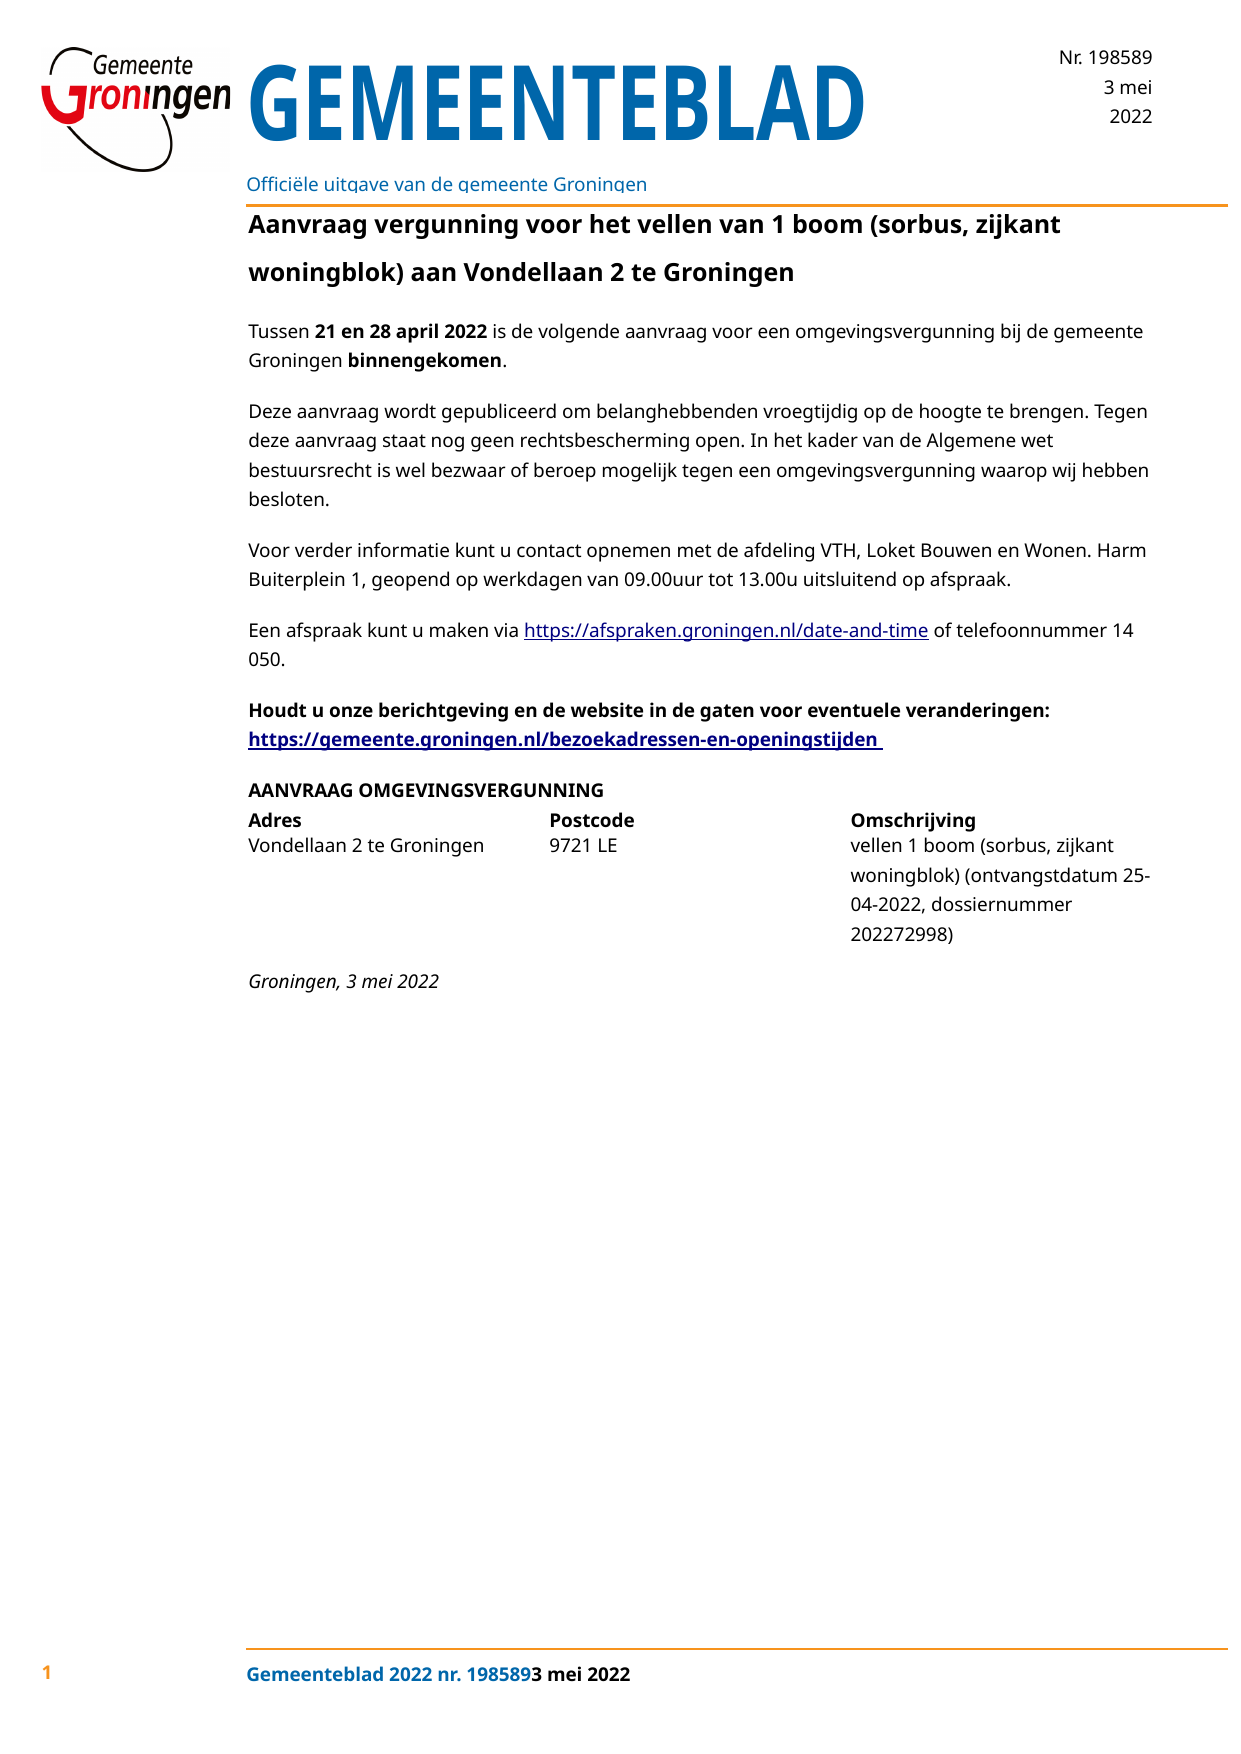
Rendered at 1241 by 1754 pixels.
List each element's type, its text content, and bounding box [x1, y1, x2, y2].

text Houdt u onze berichtgeving en de website in de gaten voor eventuele veranderingen: https://gemeente.groningen.nl/bezoekadressen-en-openingstijden [248, 697, 1152, 752]
table_header Postcode [549, 807, 850, 832]
text Deze aanvraag wordt gepubliceerd om belanghebbenden vroegtijdig op de hoogte te brengen. Tegen deze aanvraag staat nog geen rechtsbescherming open. In het kader van de Algemene wet bestuursrecht is wel bezwaar of beroep mogelijk tegen een omgevingsvergunning waarop wij hebben besloten. [248, 398, 1152, 512]
table_cell Vondellaan 2 te Groningen [248, 833, 549, 947]
table_header Adres [248, 807, 549, 832]
text AANVRAAG OMGEVINGSVERGUNNING [248, 777, 1152, 803]
table_header Omschrijving [850, 807, 1152, 832]
text Tussen 21 en 28 april 2022 is de volgende aanvraag voor een omgevingsvergunning bij de gemeente Groningen binnengekomen. [248, 318, 1152, 373]
text Voor verder informatie kunt u contact opnemen met de afdeling VTH, Loket Bouwen en Wonen. Harm Buiterplein 1, geopend op werkdagen van 09.00uur tot 13.00u uitsluitend op afspraak. [248, 537, 1152, 592]
table_cell 9721 LE [549, 833, 850, 947]
table_cell vellen 1 boom (sorbus, zijkant woningblok) (ontvangstdatum 25-04-2022, dossiernummer 202272998) [850, 833, 1152, 947]
text Aanvraag vergunning voor het vellen van 1 boom (sorbus, zijkant woningblok) aan Vondellaan 2 te Groningen [248, 207, 1152, 288]
text Groningen, 3 mei 2022 [248, 968, 1152, 994]
picture [41, 47, 231, 172]
text Een afspraak kunt u maken via https://afspraken.groningen.nl/date-and-time of telefoonnummer 14 050. [248, 617, 1152, 672]
